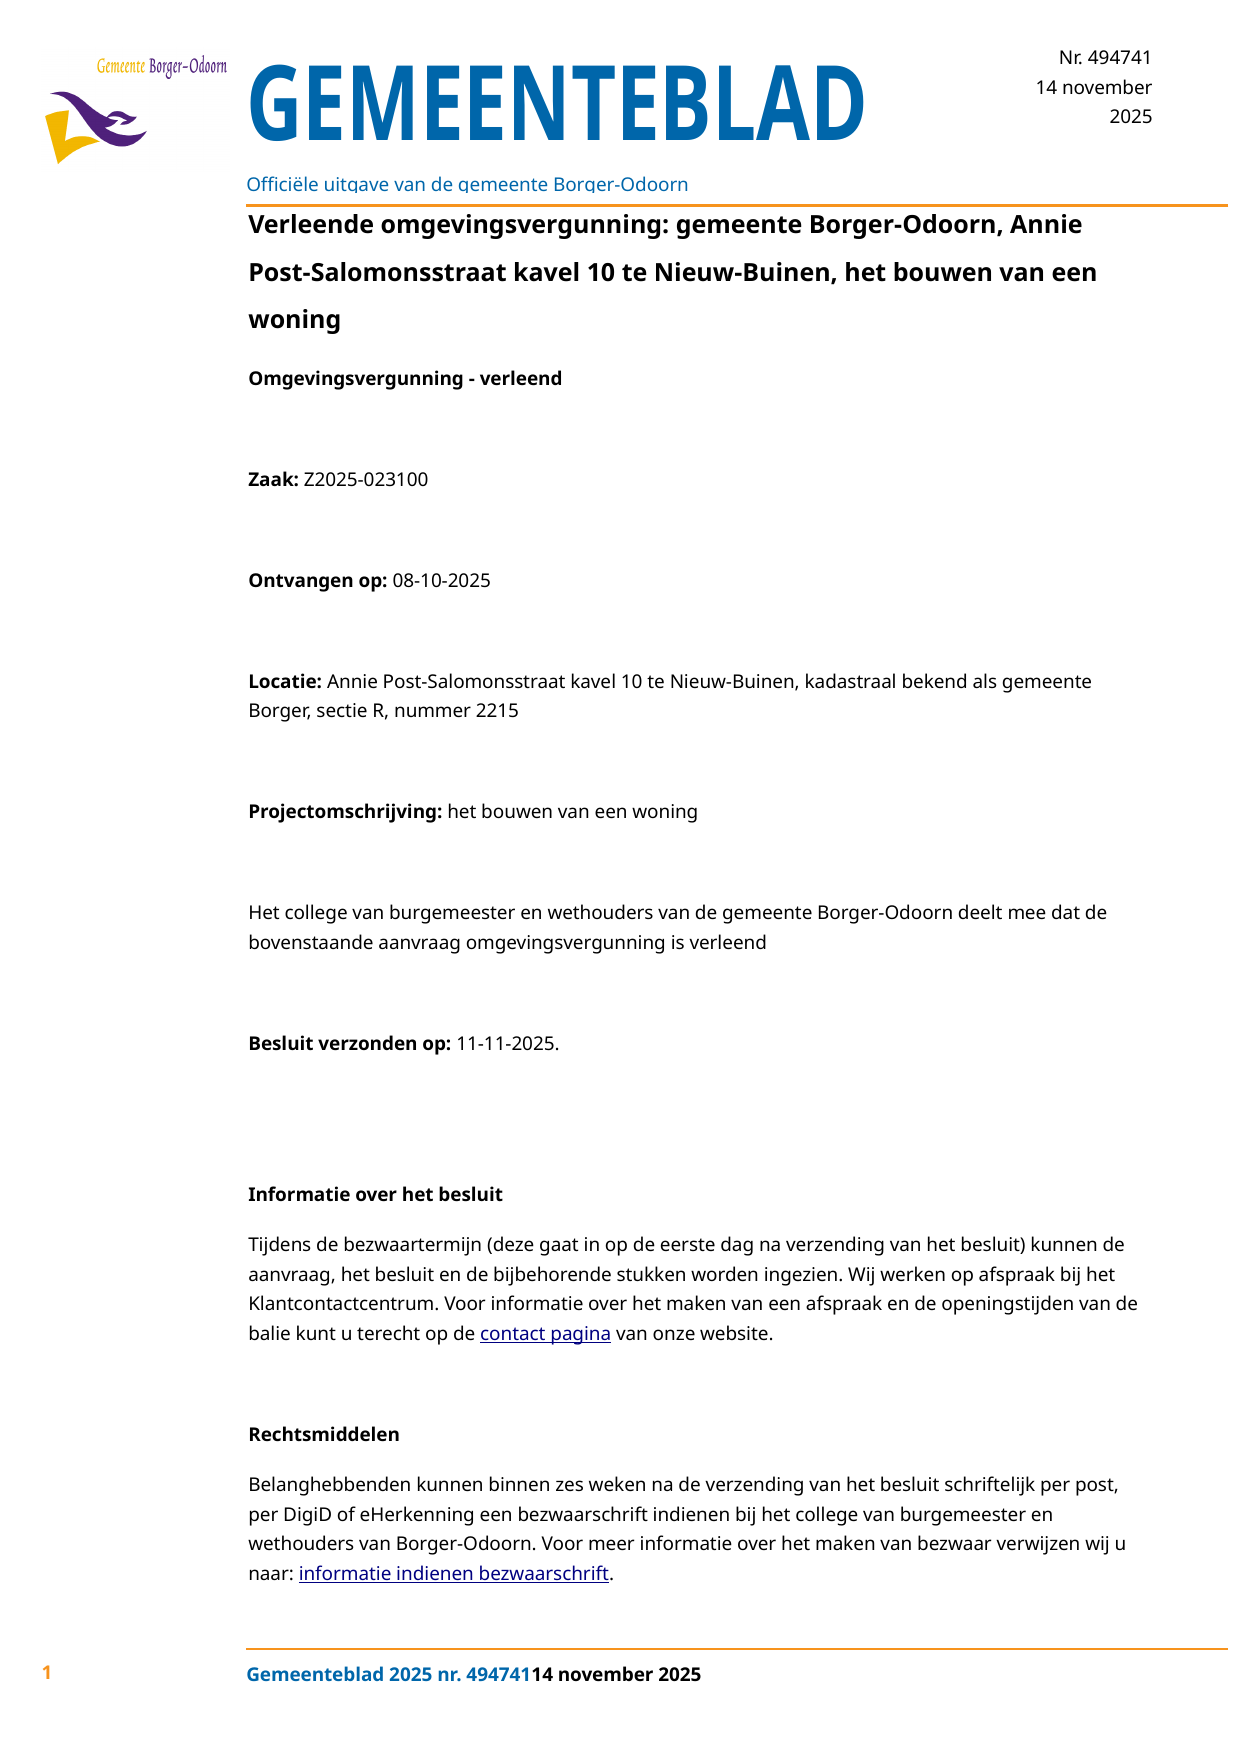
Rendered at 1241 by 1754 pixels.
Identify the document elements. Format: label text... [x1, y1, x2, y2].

text Ontvangen op: 08-10-2025 [248, 567, 1152, 593]
text Tijdens de bezwaartermijn (deze gaat in op de eerste dag na verzending van het besluit) kunnen de aanvraag, het besluit en de bijbehorende stukken worden ingezien. Wij werken op afspraak bij het Klantcontactcentrum. Voor informatie over het maken van een afspraak en de openingstijden van de balie kunt u terecht op de contact pagina van onze website. [248, 1231, 1152, 1346]
text Locatie: Annie Post-Salomonsstraat kavel 10 te Nieuw-Buinen, kadastraal bekend als gemeente Borger, sectie R, nummer 2215 [248, 668, 1152, 723]
picture [41, 47, 231, 172]
text Informatie over het besluit [248, 1181, 1152, 1207]
text Het college van burgemeester en wethouders van de gemeente Borger-Odoorn deelt mee dat de bovenstaande aanvraag omgevingsvergunning is verleend [248, 899, 1152, 954]
text Besluit verzonden op: 11-11-2025. [248, 1030, 1152, 1055]
text Rechtsmiddelen [248, 1421, 1152, 1447]
text Belanghebbenden kunnen binnen zes weken na de verzending van het besluit schriftelijk per post, per DigiD of eHerkenning een bezwaarschrift indienen bij het college van burgemeester en wethouders van Borger-Odoorn. Voor meer informatie over het maken van bezwaar verwijzen wij u naar: informatie indienen bezwaarschrift. [248, 1471, 1152, 1586]
text Zaak: Z2025-023100 [248, 466, 1152, 492]
text Omgevingsvergunning - verleend [248, 366, 1152, 391]
text Projectomschrijving: het bouwen van een woning [248, 798, 1152, 824]
text Verleende omgevingsvergunning: gemeente Borger-Odoorn, Annie Post-Salomonsstraat kavel 10 te Nieuw-Buinen, het bouwen van een woning [248, 207, 1152, 336]
